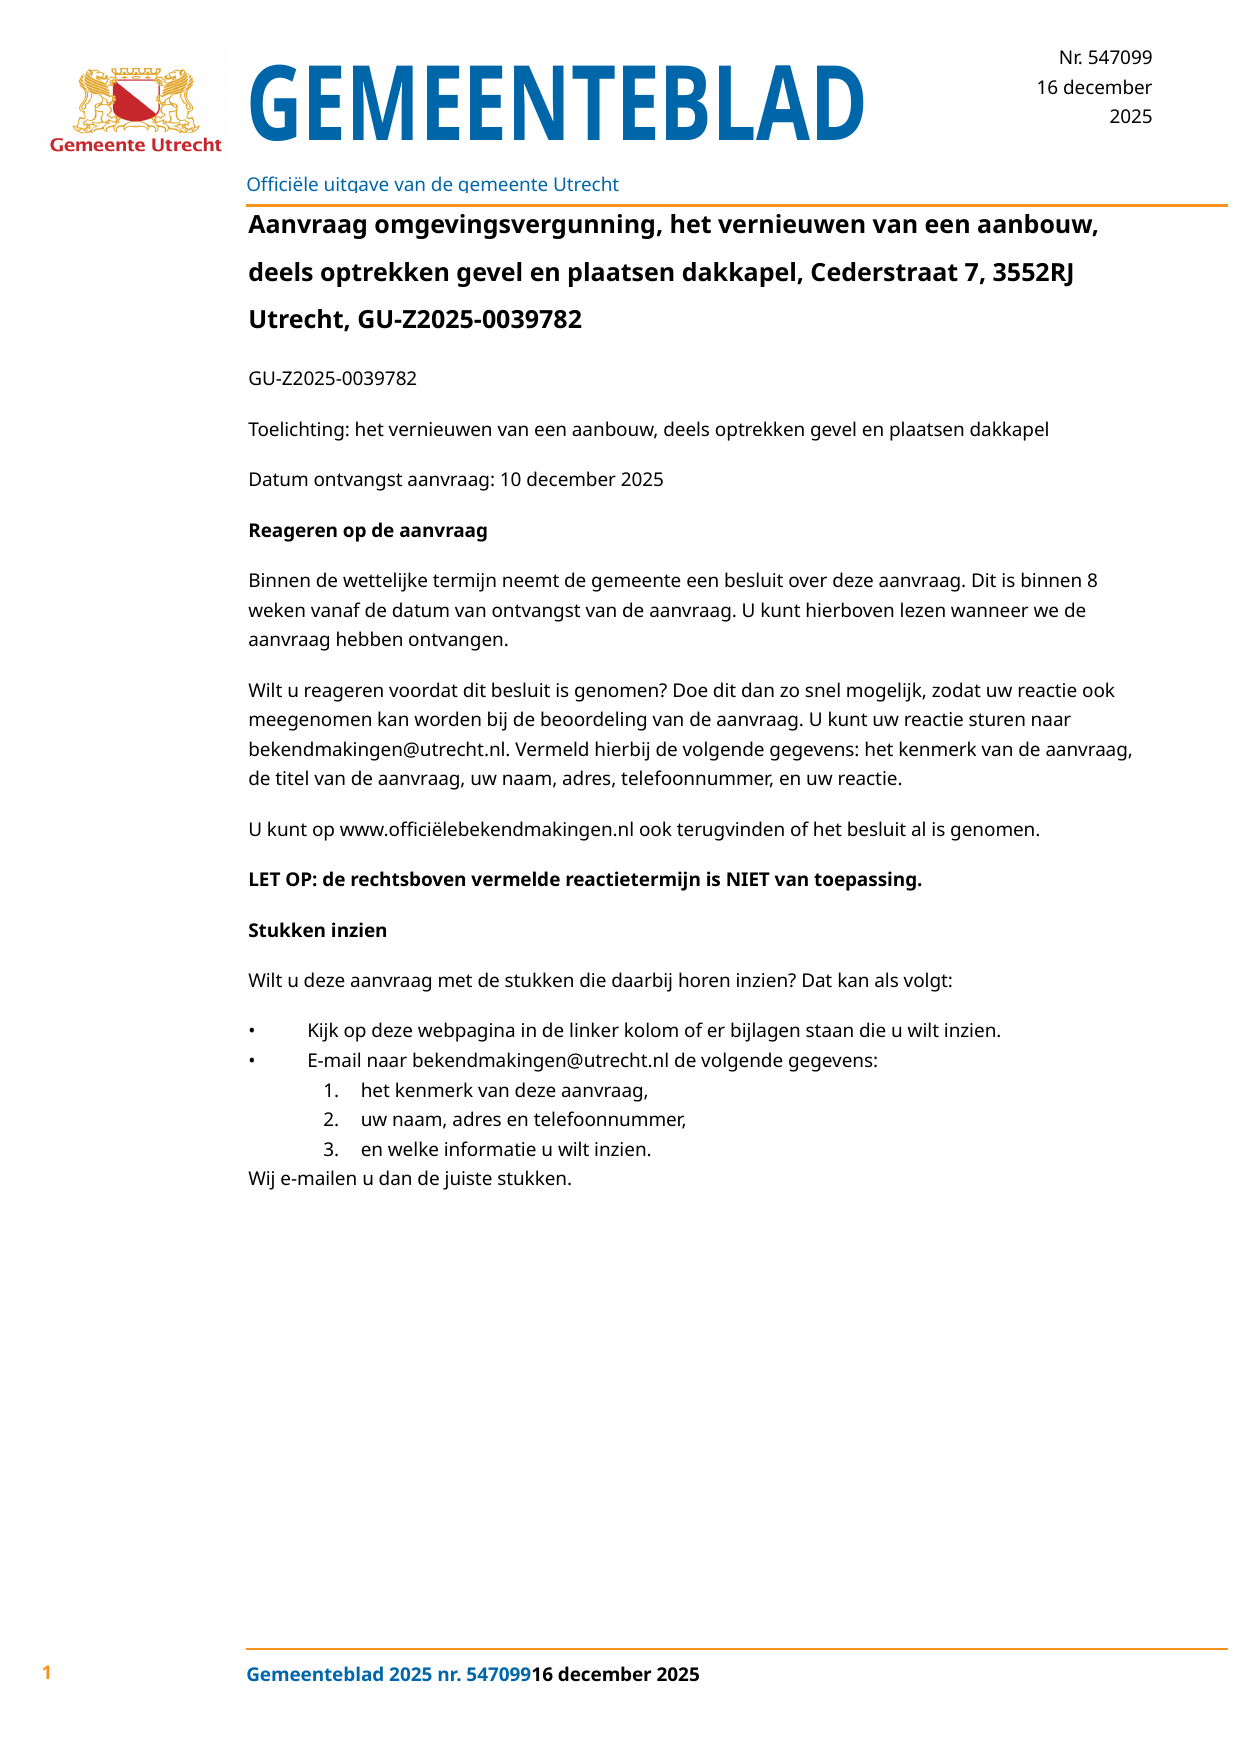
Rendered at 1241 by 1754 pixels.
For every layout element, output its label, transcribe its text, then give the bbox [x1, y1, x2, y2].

text Reageren op de aanvraag [248, 517, 1152, 542]
text LET OP: de rechtsboven vermelde reactietermijn is NIET van toepassing. [248, 866, 1152, 892]
list het kenmerk van deze aanvraag, [323, 1077, 1152, 1102]
text Wilt u deze aanvraag met de stukken die daarbij horen inzien? Dat kan als volgt: [248, 967, 1152, 993]
list en welke informatie u wilt inzien. [323, 1136, 1152, 1162]
picture [41, 47, 231, 172]
text Stukken inzien [248, 917, 1152, 942]
list E-mail naar bekendmakingen@utrecht.nl de volgende gegevens: [248, 1047, 1152, 1073]
text GU-Z2025-0039782 [248, 366, 1152, 391]
text Wij e-mailen u dan de juiste stukken. [248, 1166, 1152, 1191]
text Datum ontvangst aanvraag: 10 december 2025 [248, 466, 1152, 492]
text Toelichting: het vernieuwen van een aanbouw, deels optrekken gevel en plaatsen dakkapel [248, 416, 1152, 442]
text U kunt op www.officiëlebekendmakingen.nl ook terugvinden of het besluit al is genomen. [248, 816, 1152, 842]
text Wilt u reageren voordat dit besluit is genomen? Doe dit dan zo snel mogelijk, zodat uw reactie ook meegenomen kan worden bij de beoordeling van de aanvraag. U kunt uw reactie sturen naar bekendmakingen@utrecht.nl. Vermeld hierbij de volgende gegevens: het kenmerk van de aanvraag, de titel van de aanvraag, uw naam, adres, telefoonnummer, en uw reactie. [248, 677, 1152, 791]
list uw naam, adres en telefoonnummer, [323, 1106, 1152, 1132]
text Binnen de wettelijke termijn neemt de gemeente een besluit over deze aanvraag. Dit is binnen 8 weken vanaf de datum van ontvangst van de aanvraag. U kunt hierboven lezen wanneer we de aanvraag hebben ontvangen. [248, 567, 1152, 652]
list Kijk op deze webpagina in de linker kolom of er bijlagen staan die u wilt inzien. [248, 1018, 1152, 1043]
text Aanvraag omgevingsvergunning, het vernieuwen van een aanbouw, deels optrekken gevel en plaatsen dakkapel, Cederstraat 7, 3552RJ Utrecht, GU-Z2025-0039782 [248, 207, 1152, 336]
